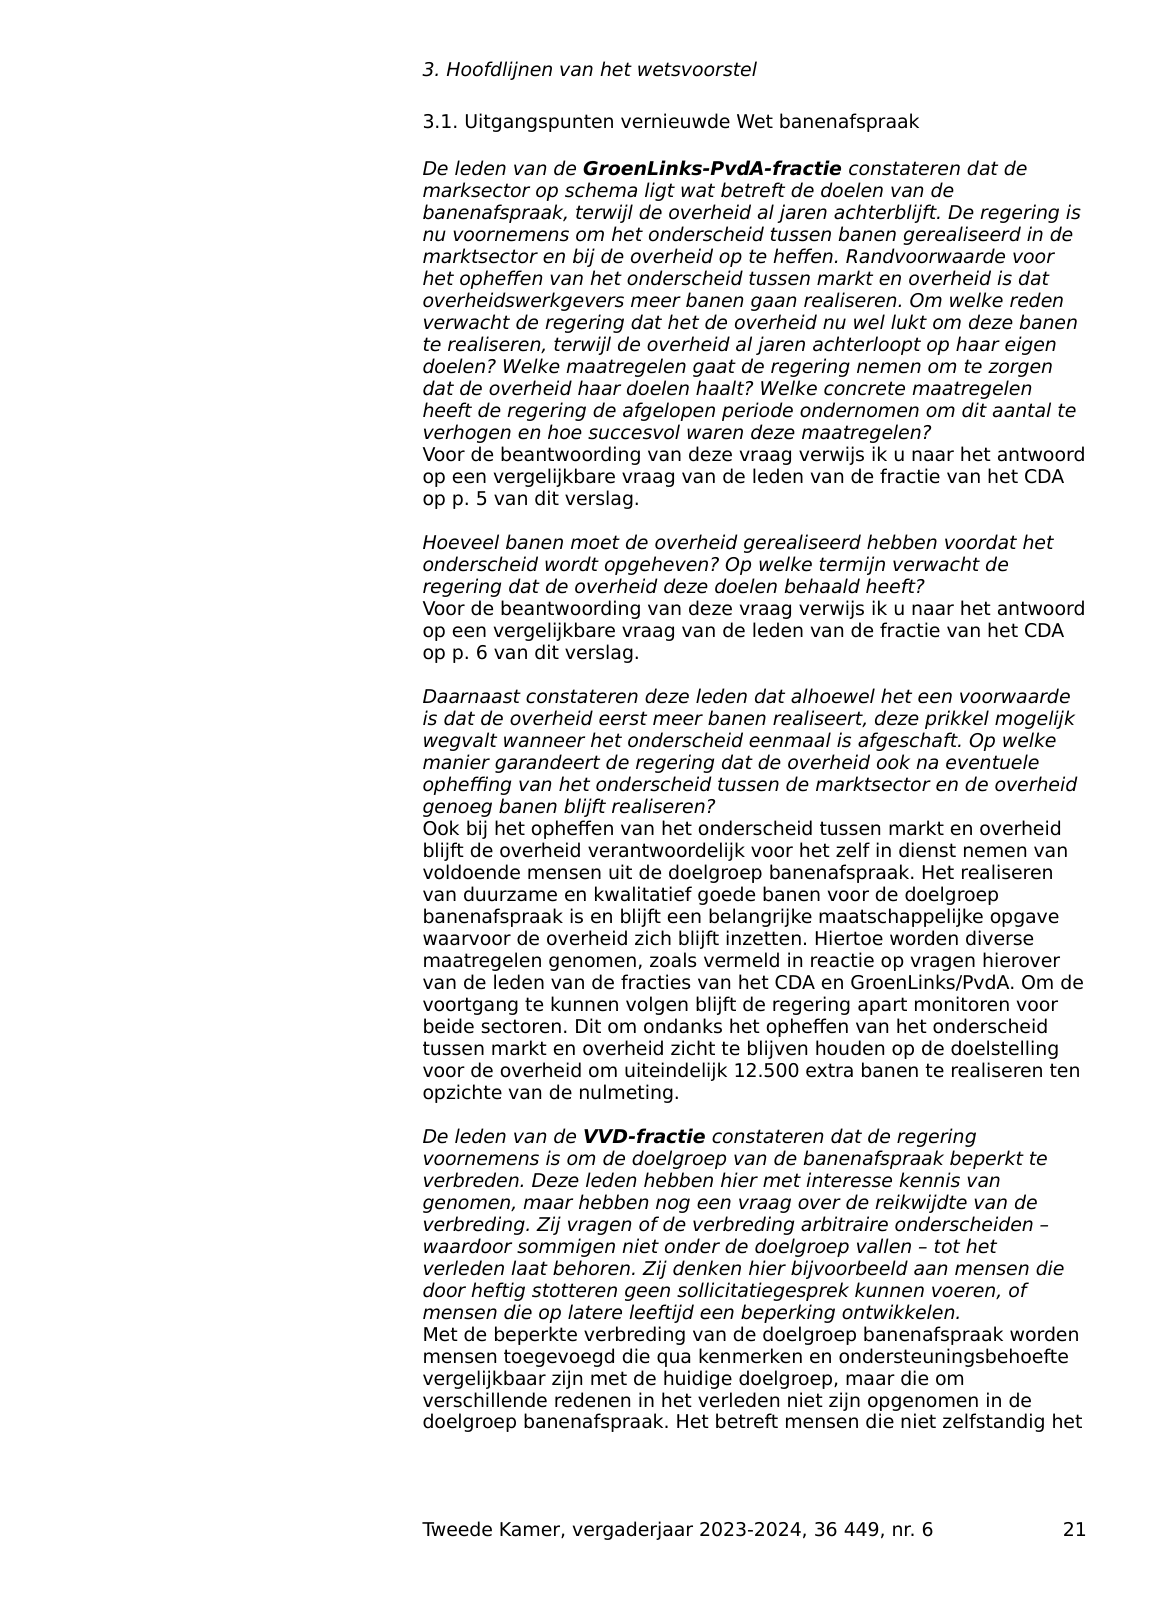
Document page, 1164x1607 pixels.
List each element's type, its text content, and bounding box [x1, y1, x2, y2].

text Ook bij het opheffen van het onderscheid tussen markt en overheid blijft de overheid verantwoordelijk voor het zelf in dienst nemen van voldoende mensen uit de doelgroep banenafspraak. Het realiseren van duurzame en kwalitatief goede banen voor de doelgroep banenafspraak is en blijft een belangrijke maatschappelijke opgave waarvoor de overheid zich blijft inzetten. Hiertoe worden diverse maatregelen genomen, zoals vermeld in reactie op vragen hierover van de leden van de fracties van het CDA en GroenLinks/PvdA. Om de voortgang te kunnen volgen blijft de regering apart monitoren voor beide sectoren. Dit om ondanks het opheffen van het onderscheid tussen markt en overheid zicht te blijven houden op de doelstelling voor de overheid om uiteindelijk 12.500 extra banen te realiseren ten opzichte van de nulmeting. [422, 818, 1087, 1103]
text Voor de beantwoording van deze vraag verwijs ik u naar het antwoord op een vergelijkbare vraag van de leden van de fractie van het CDA op p. 5 van dit verslag. [422, 444, 1087, 510]
subtitle 3.1. Uitgangspunten vernieuwde Wet banenafspraak [422, 111, 1087, 133]
text Met de beperkte verbreding van de doelgroep banenafspraak worden mensen toegevoegd die qua kenmerken en ondersteuningsbehoefte vergelijkbaar zijn met de huidige doelgroep, maar die om verschillende redenen in het verleden niet zijn opgenomen in de doelgroep banenafspraak. Het betreft mensen die niet zelfstandig het [422, 1323, 1087, 1433]
text Voor de beantwoording van deze vraag verwijs ik u naar het antwoord op een vergelijkbare vraag van de leden van de fractie van het CDA op p. 6 van dit verslag. [422, 598, 1087, 664]
text De leden van de GroenLinks-PvdA-fractie constateren dat de marksector op schema ligt wat betreft de doelen van de banenafspraak, terwijl de overheid al jaren achterblijft. De regering is nu voornemens om het onderscheid tussen banen gerealiseerd in de marktsector en bij de overheid op te heffen. Randvoorwaarde voor het opheffen van het onderscheid tussen markt en overheid is dat overheidswerkgevers meer banen gaan realiseren. Om welke reden verwacht de regering dat het de overheid nu wel lukt om deze banen te realiseren, terwijl de overheid al jaren achterloopt op haar eigen doelen? Welke maatregelen gaat de regering nemen om te zorgen dat de overheid haar doelen haalt? Welke concrete maatregelen heeft de regering de afgelopen periode ondernomen om dit aantal te verhogen en hoe succesvol waren deze maatregelen? [422, 158, 1087, 444]
text Daarnaast constateren deze leden dat alhoewel het een voorwaarde is dat de overheid eerst meer banen realiseert, deze prikkel mogelijk wegvalt wanneer het onderscheid eenmaal is afgeschaft. Op welke manier garandeert de regering dat de overheid ook na eventuele opheffing van het onderscheid tussen de marktsector en de overheid genoeg banen blijft realiseren? [422, 686, 1087, 818]
subtitle 3. Hoofdlijnen van het wetsvoorstel [422, 59, 1087, 81]
text De leden van de VVD-fractie constateren dat de regering voornemens is om de doelgroep van de banenafspraak beperkt te verbreden. Deze leden hebben hier met interesse kennis van genomen, maar hebben nog een vraag over de reikwijdte van de verbreding. Zij vragen of de verbreding arbitraire onderscheiden – waardoor sommigen niet onder de doelgroep vallen – tot het verleden laat behoren. Zij denken hier bijvoorbeeld aan mensen die door heftig stotteren geen sollicitatiegesprek kunnen voeren, of mensen die op latere leeftijd een beperking ontwikkelen. [422, 1126, 1087, 1323]
text Hoeveel banen moet de overheid gerealiseerd hebben voordat het onderscheid wordt opgeheven? Op welke termijn verwacht de regering dat de overheid deze doelen behaald heeft? [422, 532, 1087, 598]
